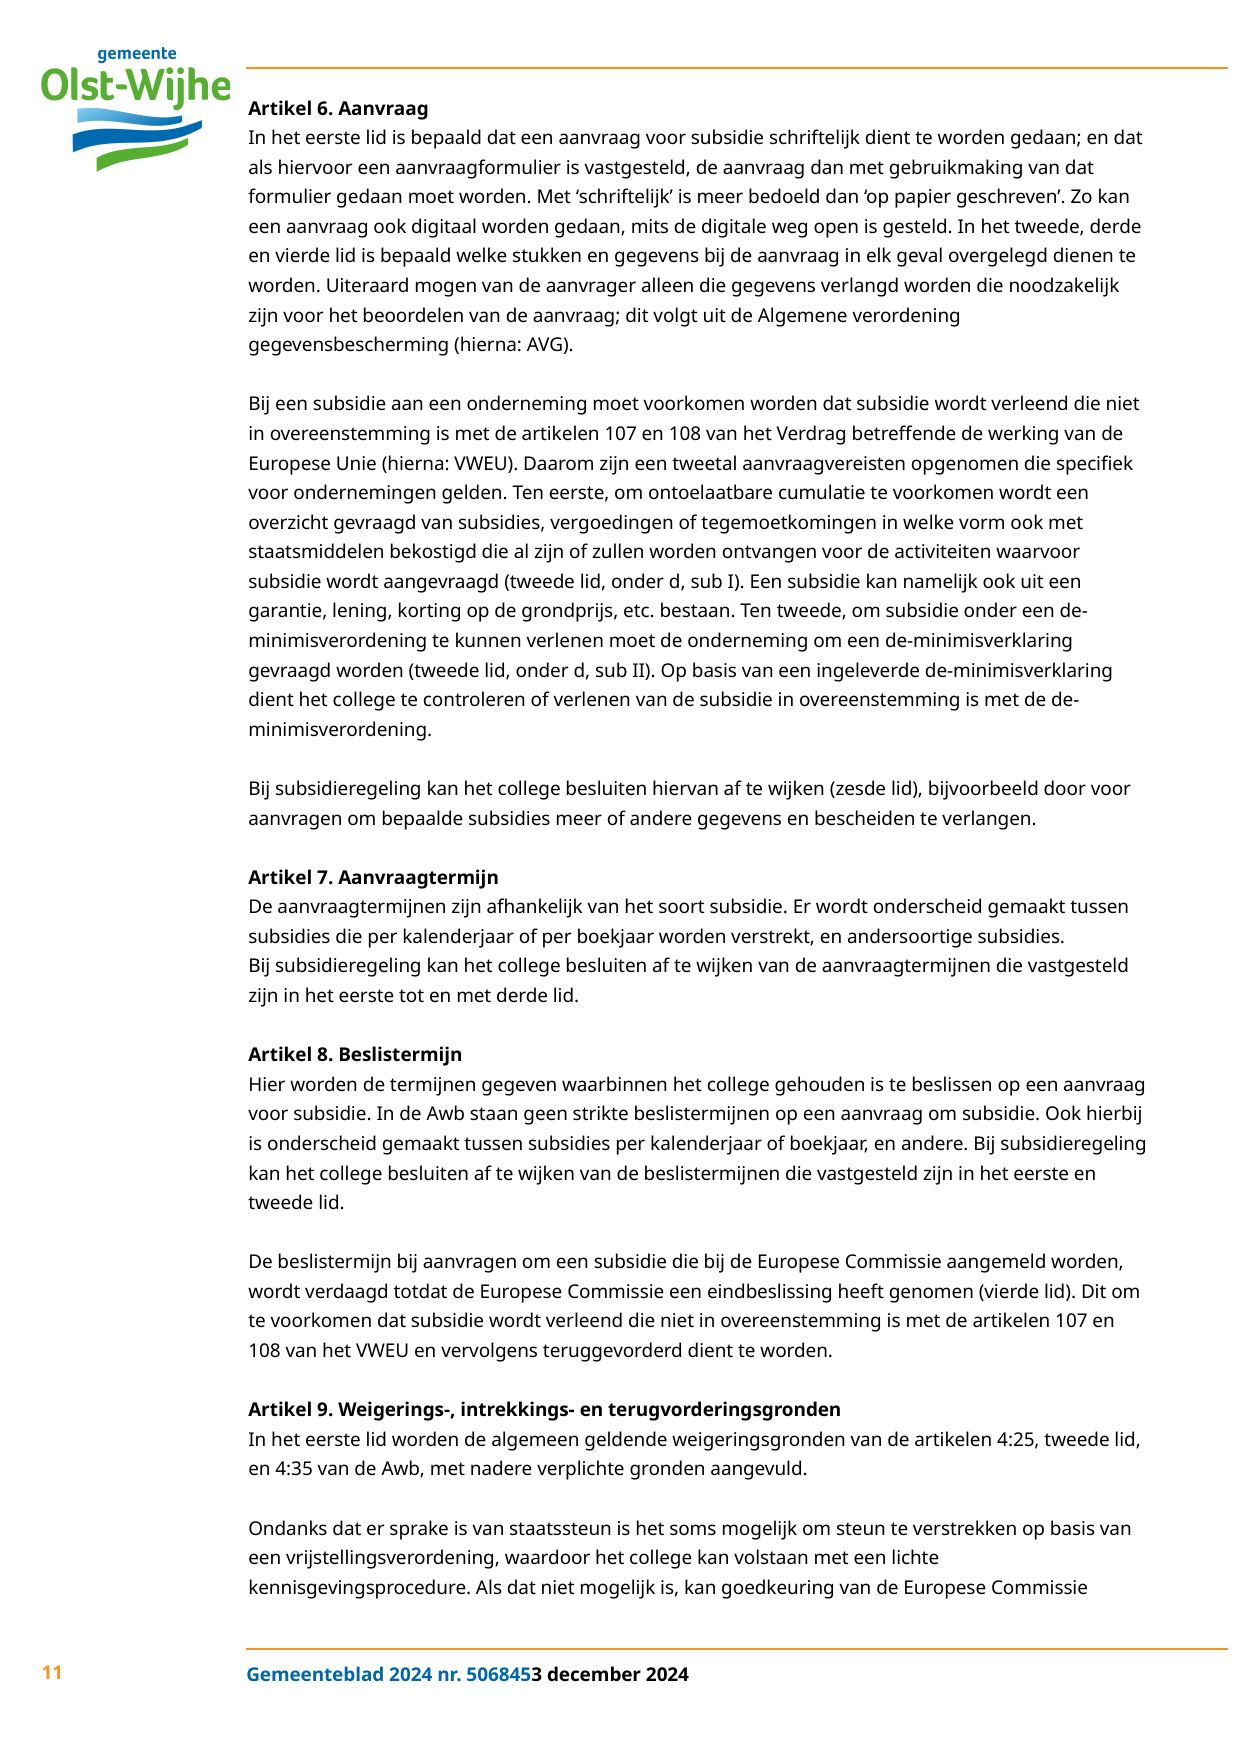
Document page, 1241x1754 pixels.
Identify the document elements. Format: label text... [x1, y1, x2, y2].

text De aanvraagtermijnen zijn afhankelijk van het soort subsidie. Er wordt onderscheid gemaakt tussen subsidies die per kalenderjaar of per boekjaar worden verstrekt, en andersoortige subsidies. [248, 893, 1152, 949]
picture [41, 47, 231, 172]
text In het eerste lid is bepaald dat een aanvraag voor subsidie schriftelijk dient te worden gedaan; en dat als hiervoor een aanvraagformulier is vastgesteld, de aanvraag dan met gebruikmaking van dat formulier gedaan moet worden. Met ‘schriftelijk’ is meer bedoeld dan ‘op papier geschreven’. Zo kan een aanvraag ook digitaal worden gedaan, mits de digitale weg open is gesteld. In het tweede, derde en vierde lid is bepaald welke stukken en gegevens bij de aanvraag in elk geval overgelegd dienen te worden. Uiteraard mogen van de aanvrager alleen die gegevens verlangd worden die noodzakelijk zijn voor het beoordelen van de aanvraag; dit volgt uit de Algemene verordening gegevensbescherming (hierna: AVG). [248, 124, 1152, 357]
text Bij een subsidie aan een onderneming moet voorkomen worden dat subsidie wordt verleend die niet in overeenstemming is met de artikelen 107 en 108 van het Verdrag betreffende de werking van de Europese Unie (hierna: VWEU). Daarom zijn een tweetal aanvraagvereisten opgenomen die specifiek voor ondernemingen gelden. Ten eerste, om ontoelaatbare cumulatie te voorkomen wordt een overzicht gevraagd van subsidies, vergoedingen of tegemoetkomingen in welke vorm ook met staatsmiddelen bekostigd die al zijn of zullen worden ontvangen voor de activiteiten waarvoor subsidie wordt aangevraagd (tweede lid, onder d, sub I). Een subsidie kan namelijk ook uit een garantie, lening, korting op de grondprijs, etc. bestaan. Ten tweede, om subsidie onder een de-minimisverordening te kunnen verlenen moet de onderneming om een de-minimisverklaring gevraagd worden (tweede lid, onder d, sub II). Op basis van een ingeleverde de-minimisverklaring dient het college te controleren of verlenen van de subsidie in overeenstemming is met de de-minimisverordening. [248, 391, 1152, 742]
text Bij subsidieregeling kan het college besluiten af te wijken van de aanvraagtermijnen die vastgesteld zijn in het eerste tot en met derde lid. [248, 953, 1152, 1008]
text Hier worden de termijnen gegeven waarbinnen het college gehouden is te beslissen op een aanvraag voor subsidie. In de Awb staan geen strikte beslistermijnen op een aanvraag om subsidie. Ook hierbij is onderscheid gemaakt tussen subsidies per kalenderjaar of boekjaar, en andere. Bij subsidieregeling kan het college besluiten af te wijken van de beslistermijnen die vastgesteld zijn in het eerste en tweede lid. [248, 1071, 1152, 1215]
text Artikel 7. Aanvraagtermijn [248, 864, 1152, 890]
text Ondanks dat er sprake is van staatssteun is het soms mogelijk om steun te verstrekken op basis van een vrijstellingsverordening, waardoor het college kan volstaan met een lichte kennisgevingsprocedure. Als dat niet mogelijk is, kan goedkeuring van de Europese Commissie [248, 1515, 1152, 1600]
text De beslistermijn bij aanvragen om een subsidie die bij de Europese Commissie aangemeld worden, wordt verdaagd totdat de Europese Commissie een eindbeslissing heeft genomen (vierde lid). Dit om te voorkomen dat subsidie wordt verleend die niet in overeenstemming is met de artikelen 107 en 108 van het VWEU en vervolgens teruggevorderd dient te worden. [248, 1248, 1152, 1363]
text Bij subsidieregeling kan het college besluiten hiervan af te wijken (zesde lid), bijvoorbeeld door voor aanvragen om bepaalde subsidies meer of andere gegevens en bescheiden te verlangen. [248, 775, 1152, 831]
text Artikel 6. Aanvraag [248, 95, 1152, 121]
text In het eerste lid worden de algemeen geldende weigeringsgronden van de artikelen 4:25, tweede lid, en 4:35 van de Awb, met nadere verplichte gronden aangevuld. [248, 1426, 1152, 1481]
text Artikel 9. Weigerings-, intrekkings- en terugvorderingsgronden [248, 1396, 1152, 1422]
text Artikel 8. Beslistermijn [248, 1041, 1152, 1067]
